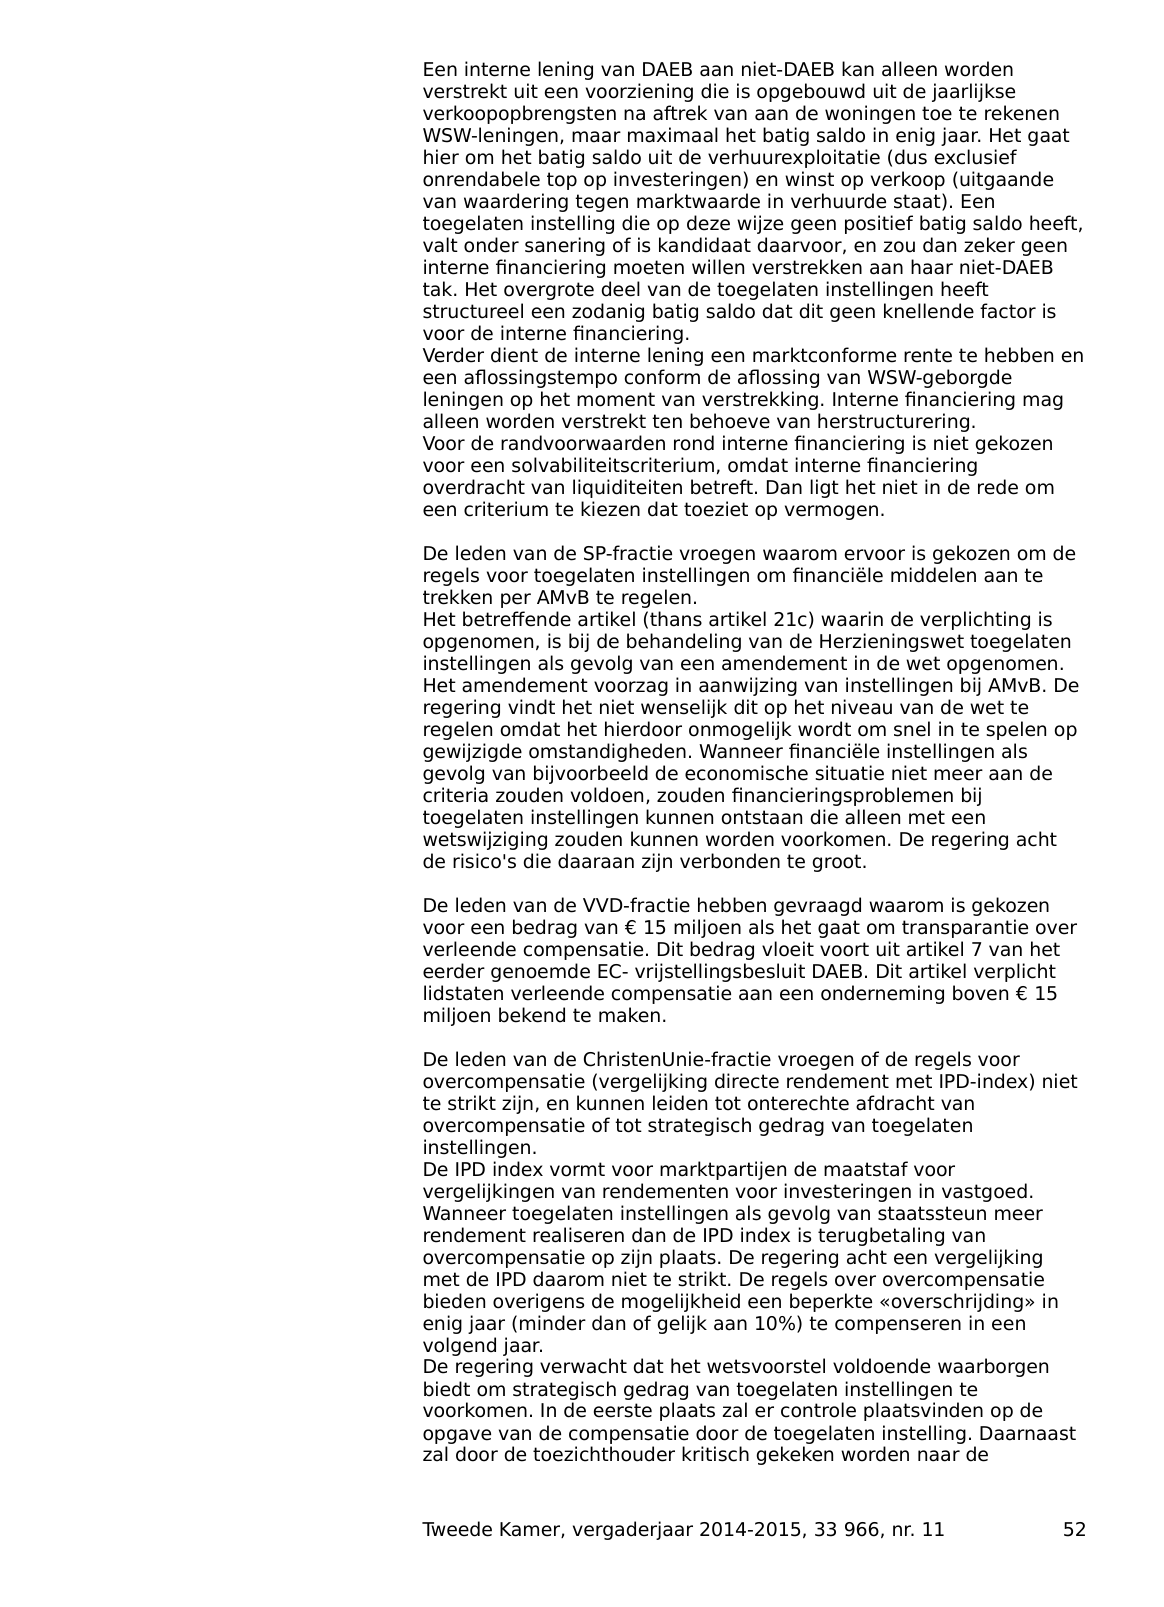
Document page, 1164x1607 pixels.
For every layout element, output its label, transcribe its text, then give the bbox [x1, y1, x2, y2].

text Voor de randvoorwaarden rond interne financiering is niet gekozen voor een solvabiliteitscriterium, omdat interne financiering overdracht van liquiditeiten betreft. Dan ligt het niet in de rede om een criterium te kiezen dat toeziet op vermogen. [422, 433, 1087, 521]
text Een interne lening van DAEB aan niet-DAEB kan alleen worden verstrekt uit een voorziening die is opgebouwd uit de jaarlijkse verkoopopbrengsten na aftrek van aan de woningen toe te rekenen WSW-leningen, maar maximaal het batig saldo in enig jaar. Het gaat hier om het batig saldo uit de verhuurexploitatie (dus exclusief onrendabele top op investeringen) en winst op verkoop (uitgaande van waardering tegen marktwaarde in verhuurde staat). Een toegelaten instelling die op deze wijze geen positief batig saldo heeft, valt onder sanering of is kandidaat daarvoor, en zou dan zeker geen interne financiering moeten willen verstrekken aan haar niet-DAEB tak. Het overgrote deel van de toegelaten instellingen heeft structureel een zodanig batig saldo dat dit geen knellende factor is voor de interne financiering. [422, 59, 1087, 345]
text De IPD index vormt voor marktpartijen de maatstaf voor vergelijkingen van rendementen voor investeringen in vastgoed. Wanneer toegelaten instellingen als gevolg van staatssteun meer rendement realiseren dan de IPD index is terugbetaling van overcompensatie op zijn plaats. De regering acht een vergelijking met de IPD daarom niet te strikt. De regels over overcompensatie bieden overigens de mogelijkheid een beperkte «overschrijding» in enig jaar (minder dan of gelijk aan 10%) te compenseren in een volgend jaar. [422, 1159, 1087, 1356]
text De leden van de VVD-fractie hebben gevraagd waarom is gekozen voor een bedrag van € 15 miljoen als het gaat om transparantie over verleende compensatie. Dit bedrag vloeit voort uit artikel 7 van het eerder genoemde EC- vrijstellingsbesluit DAEB. Dit artikel verplicht lidstaten verleende compensatie aan een onderneming boven € 15 miljoen bekend te maken. [422, 895, 1087, 1027]
text De leden van de SP-fractie vroegen waarom ervoor is gekozen om de regels voor toegelaten instellingen om financiële middelen aan te trekken per AMvB te regelen. [422, 543, 1087, 609]
text Het betreffende artikel (thans artikel 21c) waarin de verplichting is opgenomen, is bij de behandeling van de Herzieningswet toegelaten instellingen als gevolg van een amendement in de wet opgenomen. Het amendement voorzag in aanwijzing van instellingen bij AMvB. De regering vindt het niet wenselijk dit op het niveau van de wet te regelen omdat het hierdoor onmogelijk wordt om snel in te spelen op gewijzigde omstandigheden. Wanneer financiële instellingen als gevolg van bijvoorbeeld de economische situatie niet meer aan de criteria zouden voldoen, zouden financieringsproblemen bij toegelaten instellingen kunnen ontstaan die alleen met een wetswijziging zouden kunnen worden voorkomen. De regering acht de risico's die daaraan zijn verbonden te groot. [422, 609, 1087, 872]
text Verder dient de interne lening een marktconforme rente te hebben en een aflossingstempo conform de aflossing van WSW-geborgde leningen op het moment van verstrekking. Interne financiering mag alleen worden verstrekt ten behoeve van herstructurering. [422, 345, 1087, 433]
text De leden van de ChristenUnie-fractie vroegen of de regels voor overcompensatie (vergelijking directe rendement met IPD-index) niet te strikt zijn, en kunnen leiden tot onterechte afdracht van overcompensatie of tot strategisch gedrag van toegelaten instellingen. [422, 1049, 1087, 1159]
text De regering verwacht dat het wetsvoorstel voldoende waarborgen biedt om strategisch gedrag van toegelaten instellingen te voorkomen. In de eerste plaats zal er controle plaatsvinden op de opgave van de compensatie door de toegelaten instelling. Daarnaast zal door de toezichthouder kritisch gekeken worden naar de [422, 1356, 1087, 1466]
